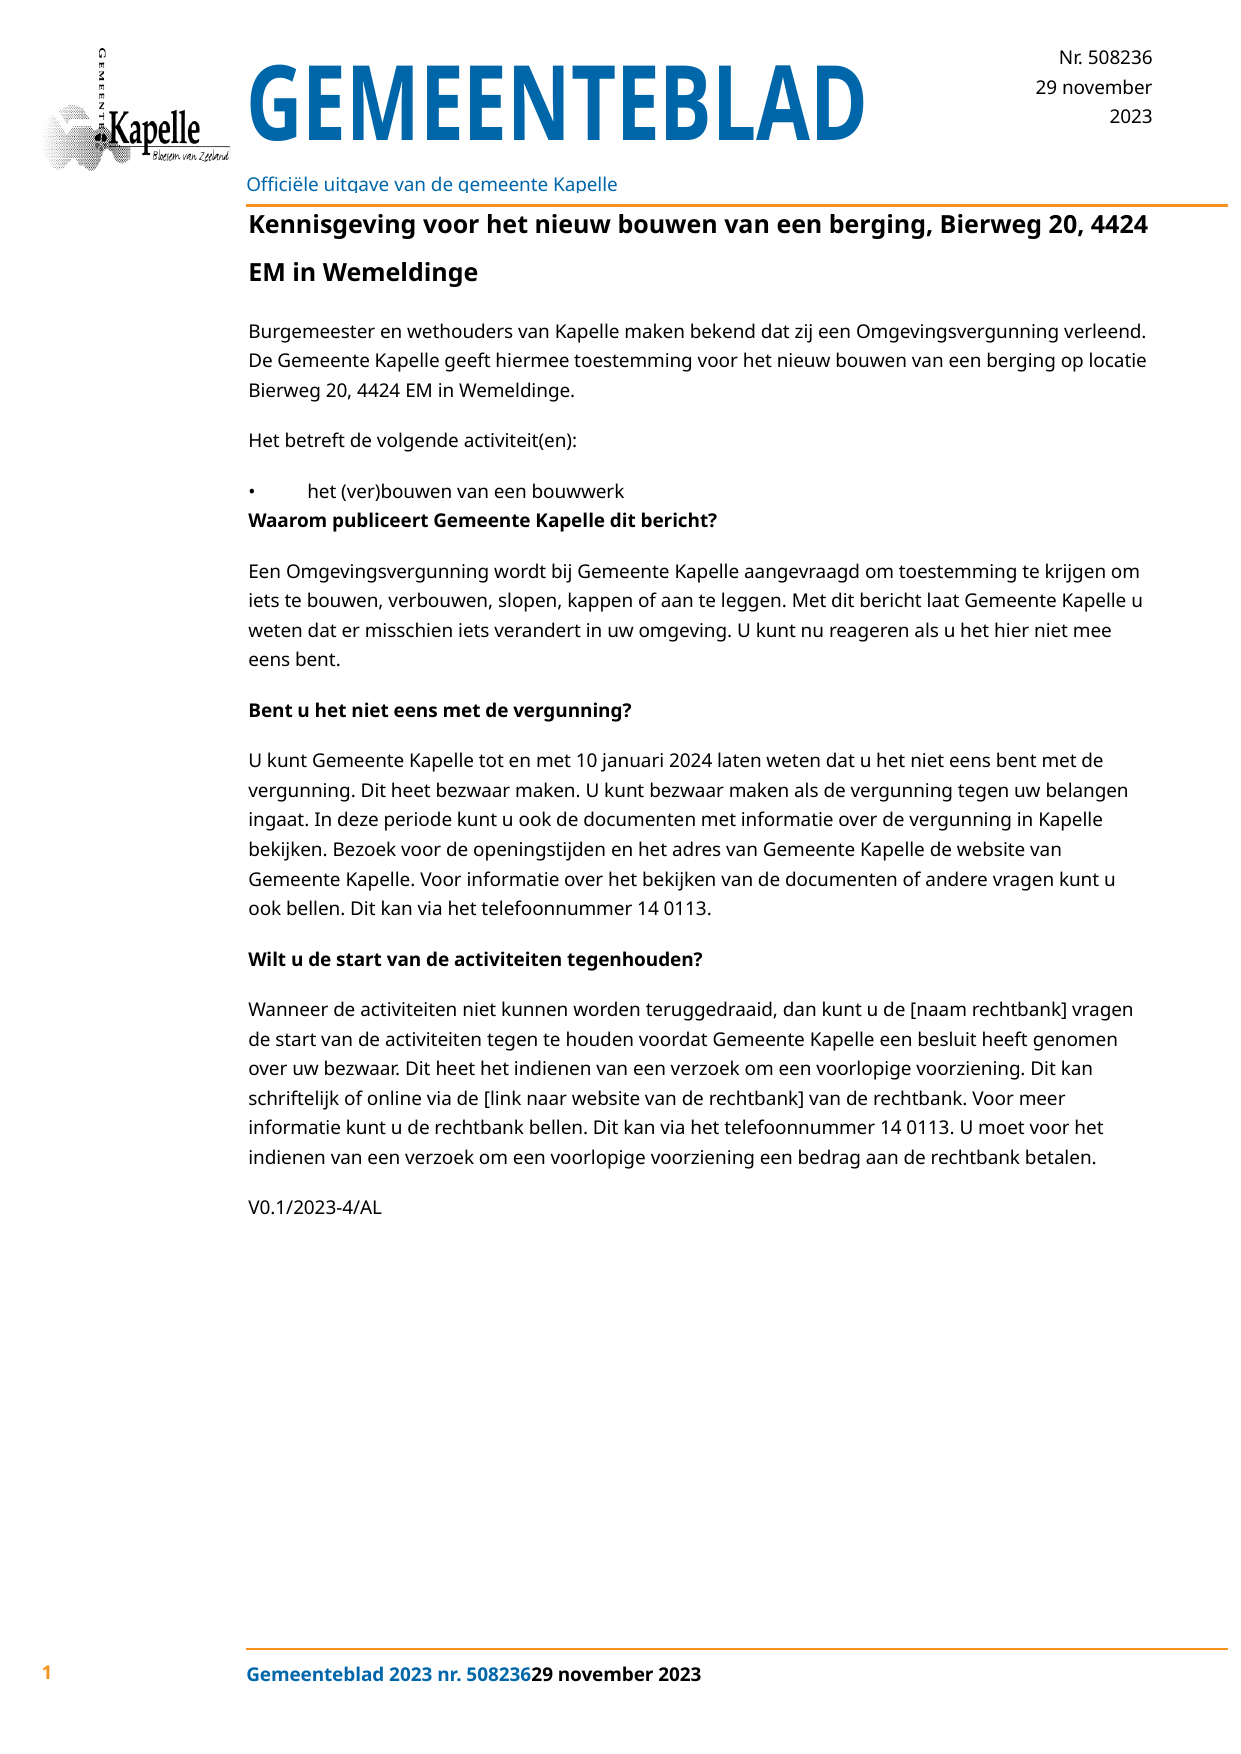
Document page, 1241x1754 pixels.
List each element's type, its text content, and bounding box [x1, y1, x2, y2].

text U kunt Gemeente Kapelle tot en met 10 januari 2024 laten weten dat u het niet eens bent met de vergunning. Dit heet bezwaar maken. U kunt bezwaar maken als de vergunning tegen uw belangen ingaat. In deze periode kunt u ook de documenten met informatie over de vergunning in Kapelle bekijken. Bezoek voor de openingstijden en het adres van Gemeente Kapelle de website van Gemeente Kapelle. Voor informatie over het bekijken van de documenten of andere vragen kunt u ook bellen. Dit kan via het telefoonnummer 14 0113. [248, 747, 1152, 921]
text V0.1/2023-4/AL [248, 1194, 1152, 1220]
picture [41, 47, 231, 172]
list het (ver)bouwen van een bouwwerk [248, 478, 1152, 504]
text Waarom publiceert Gemeente Kapelle dit bericht? [248, 507, 1152, 533]
text Een Omgevingsvergunning wordt bij Gemeente Kapelle aangevraagd om toestemming te krijgen om iets te bouwen, verbouwen, slopen, kappen of aan te leggen. Met dit bericht laat Gemeente Kapelle u weten dat er misschien iets verandert in uw omgeving. U kunt nu reageren als u het hier niet mee eens bent. [248, 558, 1152, 672]
text Bent u het niet eens met de vergunning? [248, 697, 1152, 723]
text Het betreft de volgende activiteit(en): [248, 427, 1152, 453]
text Burgemeester en wethouders van Kapelle maken bekend dat zij een Omgevingsvergunning verleend. De Gemeente Kapelle geeft hiermee toestemming voor het nieuw bouwen van een berging op locatie Bierweg 20, 4424 EM in Wemeldinge. [248, 318, 1152, 403]
text Wanneer de activiteiten niet kunnen worden teruggedraaid, dan kunt u de [naam rechtbank] vragen de start van de activiteiten tegen te houden voordat Gemeente Kapelle een besluit heeft genomen over uw bezwaar. Dit heet het indienen van een verzoek om een voorlopige voorziening. Dit kan schriftelijk of online via de [link naar website van de rechtbank] van de rechtbank. Voor meer informatie kunt u de rechtbank bellen. Dit kan via het telefoonnummer 14 0113. U moet voor het indienen van een verzoek om een voorlopige voorziening een bedrag aan de rechtbank betalen. [248, 996, 1152, 1170]
text Wilt u de start van de activiteiten tegenhouden? [248, 946, 1152, 972]
text Kennisgeving voor het nieuw bouwen van een berging, Bierweg 20, 4424 EM in Wemeldinge [248, 207, 1152, 288]
